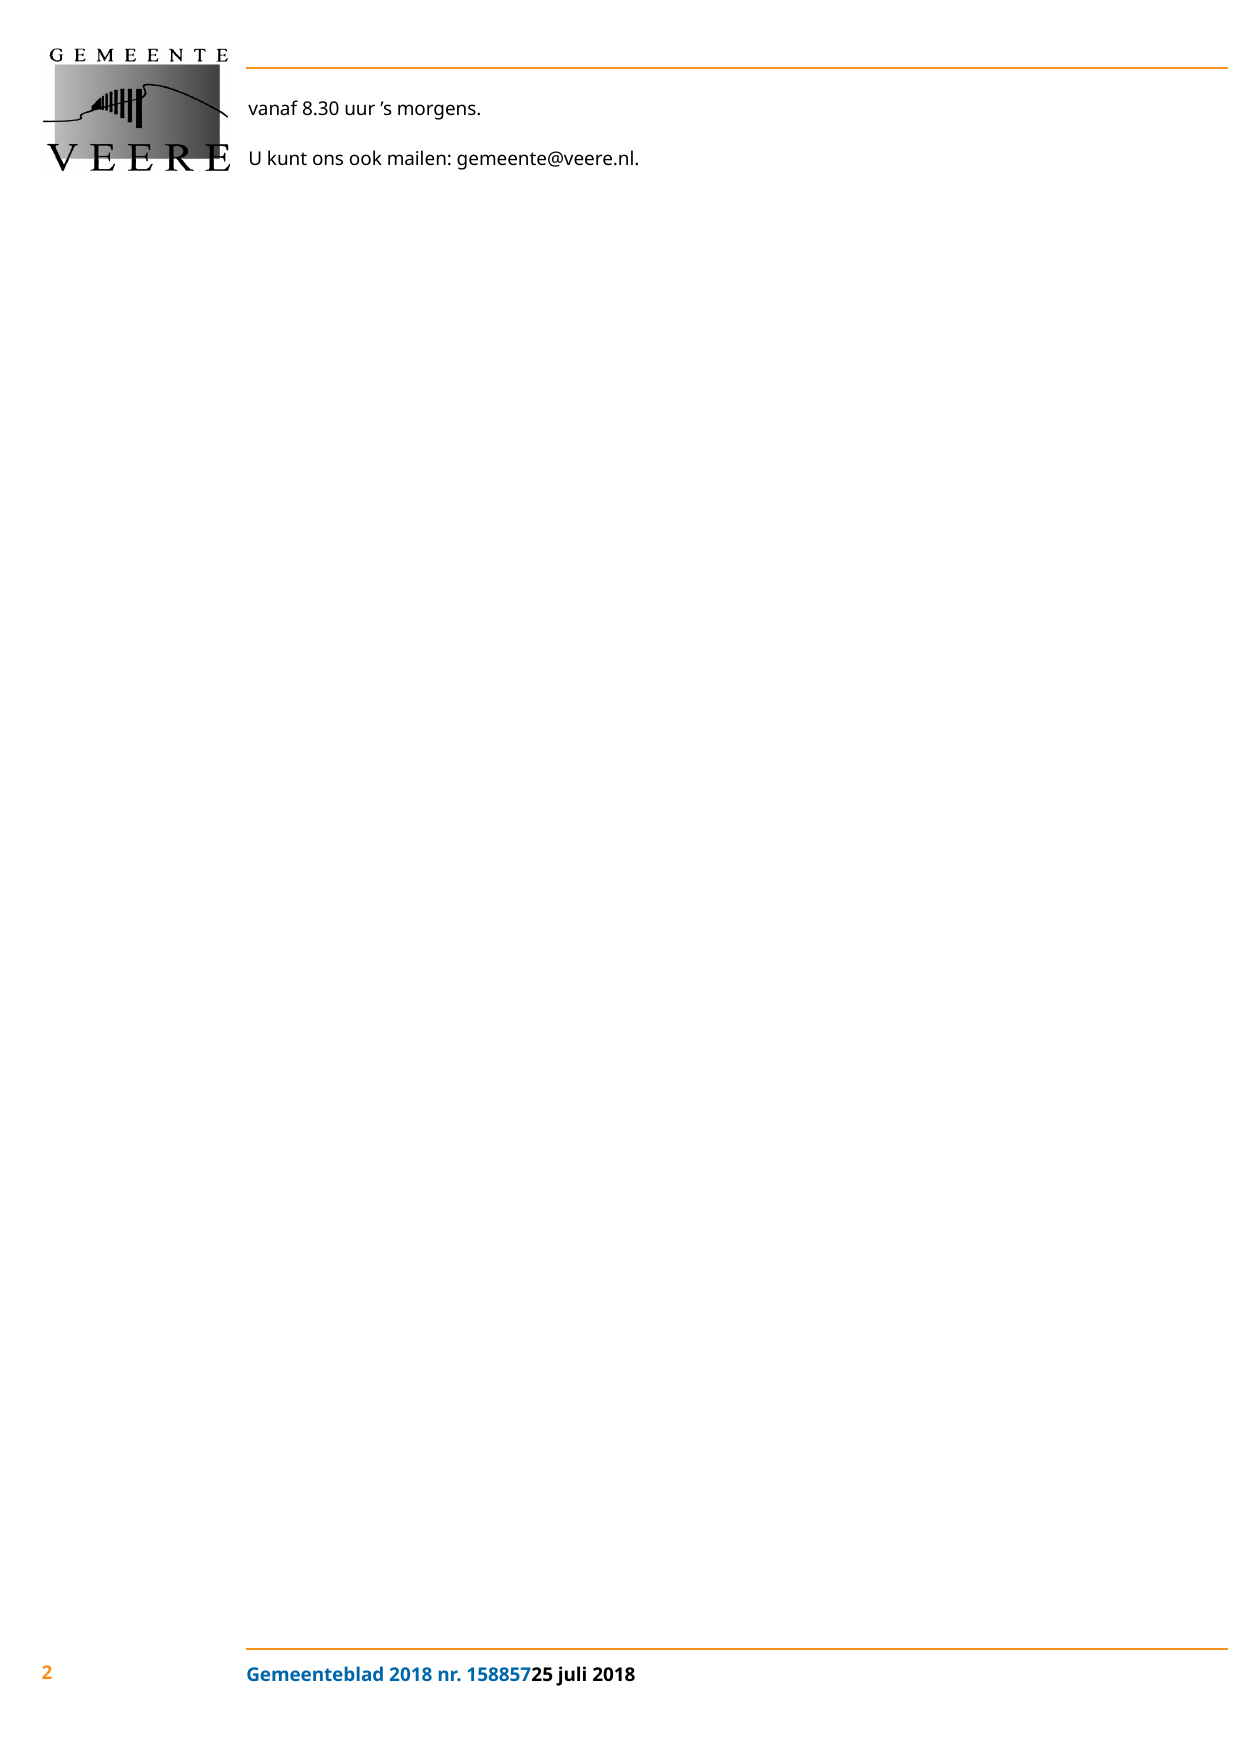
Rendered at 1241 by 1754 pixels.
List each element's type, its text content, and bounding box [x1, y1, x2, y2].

text U kunt ons ook mailen: gemeente@veere.nl. [248, 145, 1152, 171]
picture [41, 47, 231, 172]
text vanaf 8.30 uur ’s morgens. [248, 95, 1152, 121]
